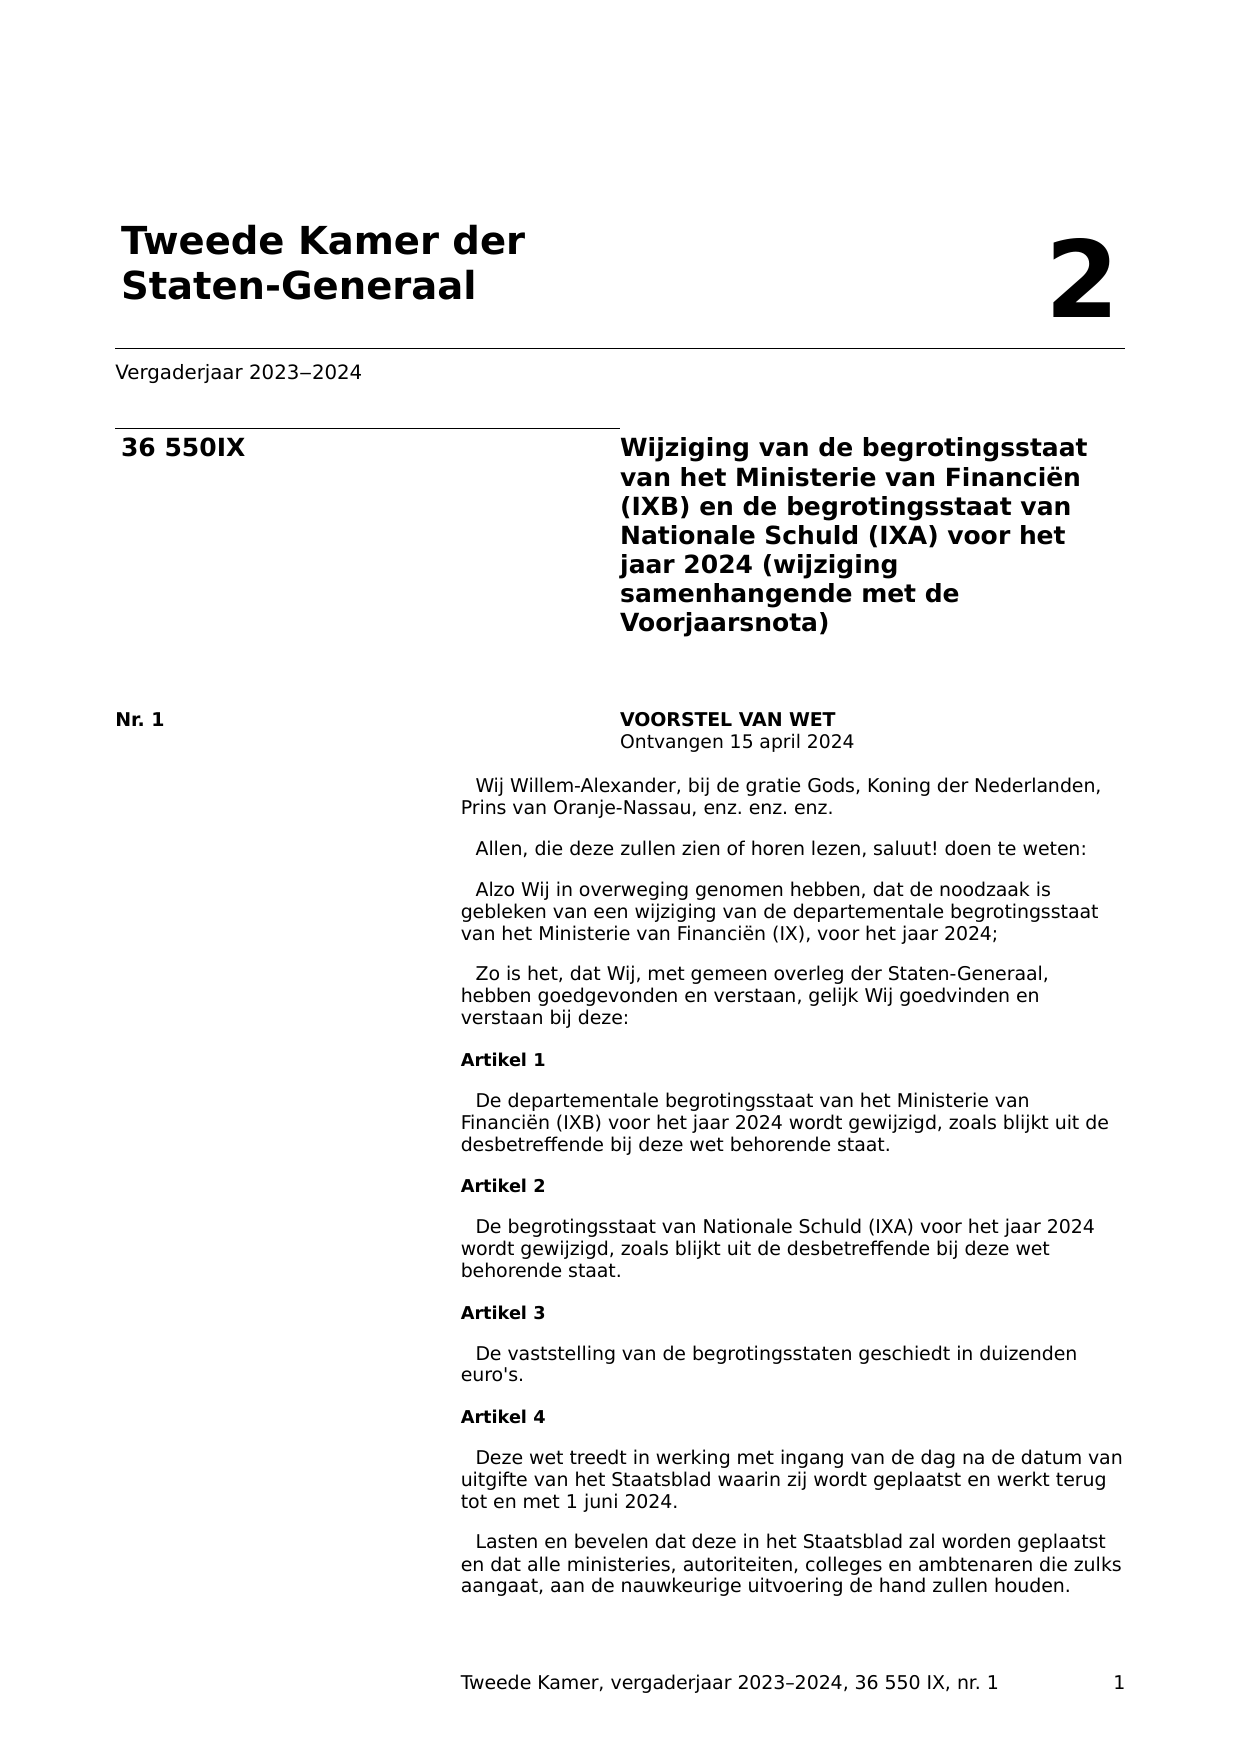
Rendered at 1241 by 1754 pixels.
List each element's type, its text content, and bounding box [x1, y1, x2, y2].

text Allen, die deze zullen zien of horen lezen, saluut! doen te weten: [461, 838, 1125, 860]
table_header Nr. 1 [115, 709, 620, 775]
table_header Wijziging van de begrotingsstaat van het Ministerie van Financiën (IXB) en de begrotingsstaat van Nationale Schuld (IXA) voor het jaar 2024 (wijziging samenhangende met de Voorjaarsnota) [620, 428, 1125, 643]
text De begrotingsstaat van Nationale Schuld (IXA) voor het jaar 2024 wordt gewijzigd, zoals blijkt uit de desbetreffende bij deze wet behorende staat. [461, 1216, 1125, 1282]
title Artikel 3 [461, 1301, 1125, 1324]
text Zo is het, dat Wij, met gemeen overleg der Staten-Generaal, hebben goedgevonden en verstaan, gelijk Wij goedvinden en verstaan bij deze: [461, 963, 1125, 1029]
title Artikel 4 [461, 1405, 1125, 1428]
text Lasten en bevelen dat deze in het Staatsblad zal worden geplaatst en dat alle ministeries, autoriteiten, colleges en ambtenaren die zulks aangaat, aan de nauwkeurige uitvoering de hand zullen houden. [461, 1531, 1125, 1597]
text Alzo Wij in overweging genomen hebben, dat de noodzaak is gebleken van een wijziging van de departementale begrotingsstaat van het Ministerie van Financiën (IX), voor het jaar 2024; [461, 879, 1125, 944]
text Wij Willem-Alexander, bij de gratie Gods, Koning der Nederlanden, Prins van Oranje-Nassau, enz. enz. enz. [461, 775, 1125, 819]
text Deze wet treedt in werking met ingang van de dag na de datum van uitgifte van het Staatsblad waarin zij wordt geplaatst en werkt terug tot en met 1 juni 2024. [461, 1447, 1125, 1513]
text De vaststelling van de begrotingsstaten geschiedt in duizenden euro's. [461, 1342, 1125, 1386]
title Artikel 1 [461, 1048, 1125, 1071]
table_header Tweede Kamer der Staten-Generaal [115, 213, 620, 348]
title Artikel 2 [461, 1174, 1125, 1197]
text De departementale begrotingsstaat van het Ministerie van Financiën (IXB) voor het jaar 2024 wordt gewijzigd, zoals blijkt uit de desbetreffende bij deze wet behorende staat. [461, 1090, 1125, 1156]
table_header Voorstel van Wet Ontvangen 15 april 2024 [620, 709, 1125, 775]
table_cell Vergaderjaar 2023‒2024 [115, 349, 1125, 384]
table_header 36 550IX [115, 429, 620, 643]
table_header 2 [620, 213, 1125, 348]
